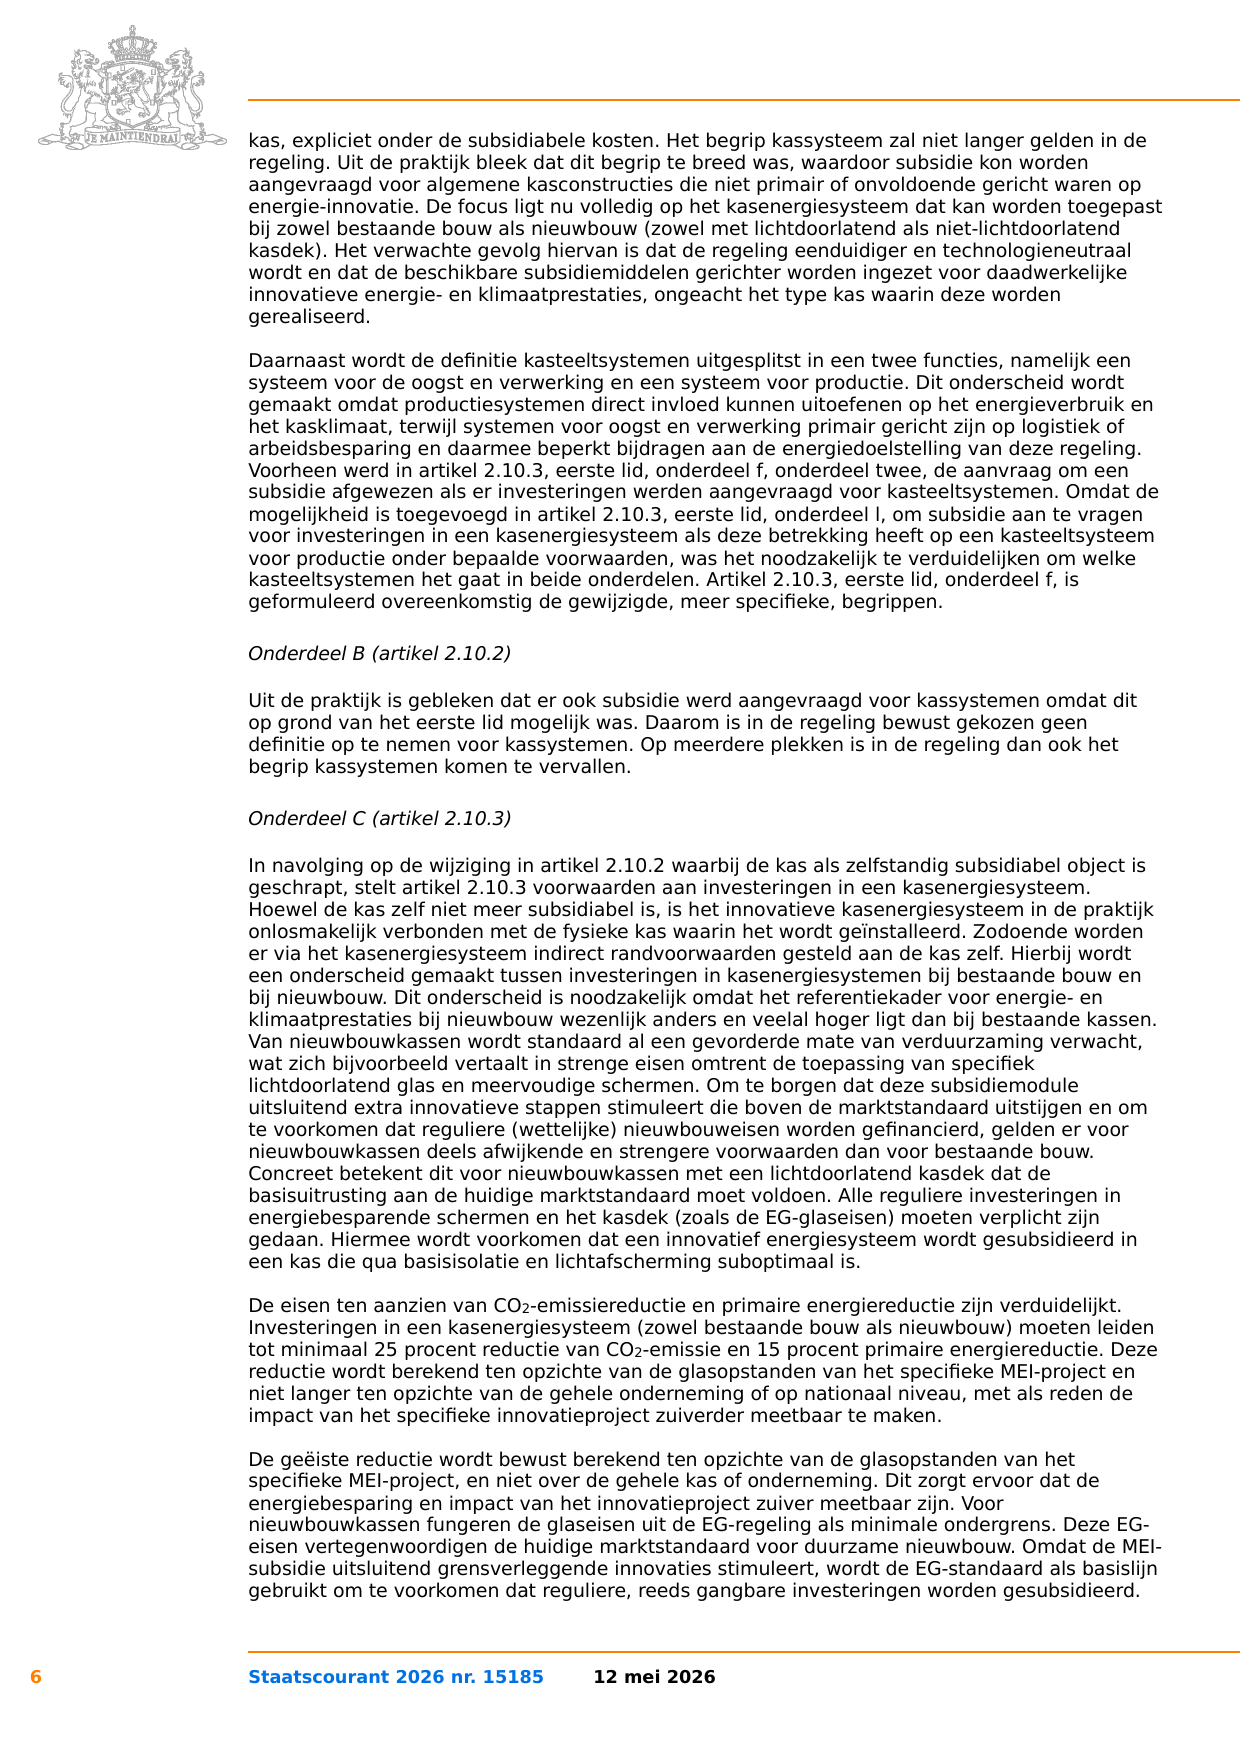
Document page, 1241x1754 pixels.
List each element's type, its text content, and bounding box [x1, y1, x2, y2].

picture [38, 25, 227, 150]
subtitle Onderdeel C (artikel 2.10.3) [248, 808, 1163, 830]
text Uit de praktijk is gebleken dat er ook subsidie werd aangevraagd voor kassystemen omdat dit op grond van het eerste lid mogelijk was. Daarom is in de regeling bewust gekozen geen definitie op te nemen voor kassystemen. Op meerdere plekken is in de regeling dan ook het begrip kassystemen komen te vervallen. [248, 690, 1163, 778]
text kas, expliciet onder de subsidiabele kosten. Het begrip kassysteem zal niet langer gelden in de regeling. Uit de praktijk bleek dat dit begrip te breed was, waardoor subsidie kon worden aangevraagd voor algemene kasconstructies die niet primair of onvoldoende gericht waren op energie-innovatie. De focus ligt nu volledig op het kasenergiesysteem dat kan worden toegepast bij zowel bestaande bouw als nieuwbouw (zowel met lichtdoorlatend als niet-lichtdoorlatend kasdek). Het verwachte gevolg hiervan is dat de regeling eenduidiger en technologieneutraal wordt en dat de beschikbare subsidiemiddelen gerichter worden ingezet voor daadwerkelijke innovatieve energie- en klimaatprestaties, ongeacht het type kas waarin deze worden gerealiseerd. [248, 130, 1163, 328]
text De geëiste reductie wordt bewust berekend ten opzichte van de glasopstanden van het specifieke MEI-project, en niet over de gehele kas of onderneming. Dit zorgt ervoor dat de energiebesparing en impact van het innovatieproject zuiver meetbaar zijn. Voor nieuwbouwkassen fungeren de glaseisen uit de EG-regeling als minimale ondergrens. Deze EG-eisen vertegenwoordigen de huidige marktstandaard voor duurzame nieuwbouw. Omdat de MEI-subsidie uitsluitend grensverleggende innovaties stimuleert, wordt de EG-standaard als basislijn gebruikt om te voorkomen dat reguliere, reeds gangbare investeringen worden gesubsidieerd. [248, 1448, 1163, 1602]
text In navolging op de wijziging in artikel 2.10.2 waarbij de kas als zelfstandig subsidiabel object is geschrapt, stelt artikel 2.10.3 voorwaarden aan investeringen in een kasenergiesysteem. Hoewel de kas zelf niet meer subsidiabel is, is het innovatieve kasenergiesysteem in de praktijk onlosmakelijk verbonden met de fysieke kas waarin het wordt geïnstalleerd. Zodoende worden er via het kasenergiesysteem indirect randvoorwaarden gesteld aan de kas zelf. Hierbij wordt een onderscheid gemaakt tussen investeringen in kasenergiesystemen bij bestaande bouw en bij nieuwbouw. Dit onderscheid is noodzakelijk omdat het referentiekader voor energie- en klimaatprestaties bij nieuwbouw wezenlijk anders en veelal hoger ligt dan bij bestaande kassen. Van nieuwbouwkassen wordt standaard al een gevorderde mate van verduurzaming verwacht, wat zich bijvoorbeeld vertaalt in strenge eisen omtrent de toepassing van specifiek lichtdoorlatend glas en meervoudige schermen. Om te borgen dat deze subsidiemodule uitsluitend extra innovatieve stappen stimuleert die boven de marktstandaard uitstijgen en om te voorkomen dat reguliere (wettelijke) nieuwbouweisen worden gefinancierd, gelden er voor nieuwbouwkassen deels afwijkende en strengere voorwaarden dan voor bestaande bouw. Concreet betekent dit voor nieuwbouwkassen met een lichtdoorlatend kasdek dat de basisuitrusting aan de huidige marktstandaard moet voldoen. Alle reguliere investeringen in energiebesparende schermen en het kasdek (zoals de EG-glaseisen) moeten verplicht zijn gedaan. Hiermee wordt voorkomen dat een innovatief energiesysteem wordt gesubsidieerd in een kas die qua basisisolatie en lichtafscherming suboptimaal is. [248, 855, 1163, 1273]
text De eisen ten aanzien van CO2-emissiereductie en primaire energiereductie zijn verduidelijkt. Investeringen in een kasenergiesysteem (zowel bestaande bouw als nieuwbouw) moeten leiden tot minimaal 25 procent reductie van CO2-emissie en 15 procent primaire energiereductie. Deze reductie wordt berekend ten opzichte van de glasopstanden van het specifieke MEI-project en niet langer ten opzichte van de gehele onderneming of op nationaal niveau, met als reden de impact van het specifieke innovatieproject zuiverder meetbaar te maken. [248, 1295, 1163, 1427]
text Daarnaast wordt de definitie kasteeltsystemen uitgesplitst in een twee functies, namelijk een systeem voor de oogst en verwerking en een systeem voor productie. Dit onderscheid wordt gemaakt omdat productiesystemen direct invloed kunnen uitoefenen op het energieverbruik en het kasklimaat, terwijl systemen voor oogst en verwerking primair gericht zijn op logistiek of arbeidsbesparing en daarmee beperkt bijdragen aan de energiedoelstelling van deze regeling. Voorheen werd in artikel 2.10.3, eerste lid, onderdeel f, onderdeel twee, de aanvraag om een subsidie afgewezen als er investeringen werden aangevraagd voor kasteeltsystemen. Omdat de mogelijkheid is toegevoegd in artikel 2.10.3, eerste lid, onderdeel l, om subsidie aan te vragen voor investeringen in een kasenergiesysteem als deze betrekking heeft op een kasteeltsysteem voor productie onder bepaalde voorwaarden, was het noodzakelijk te verduidelijken om welke kasteeltsystemen het gaat in beide onderdelen. Artikel 2.10.3, eerste lid, onderdeel f, is geformuleerd overeenkomstig de gewijzigde, meer specifieke, begrippen. [248, 349, 1163, 613]
subtitle Onderdeel B (artikel 2.10.2) [248, 643, 1163, 665]
